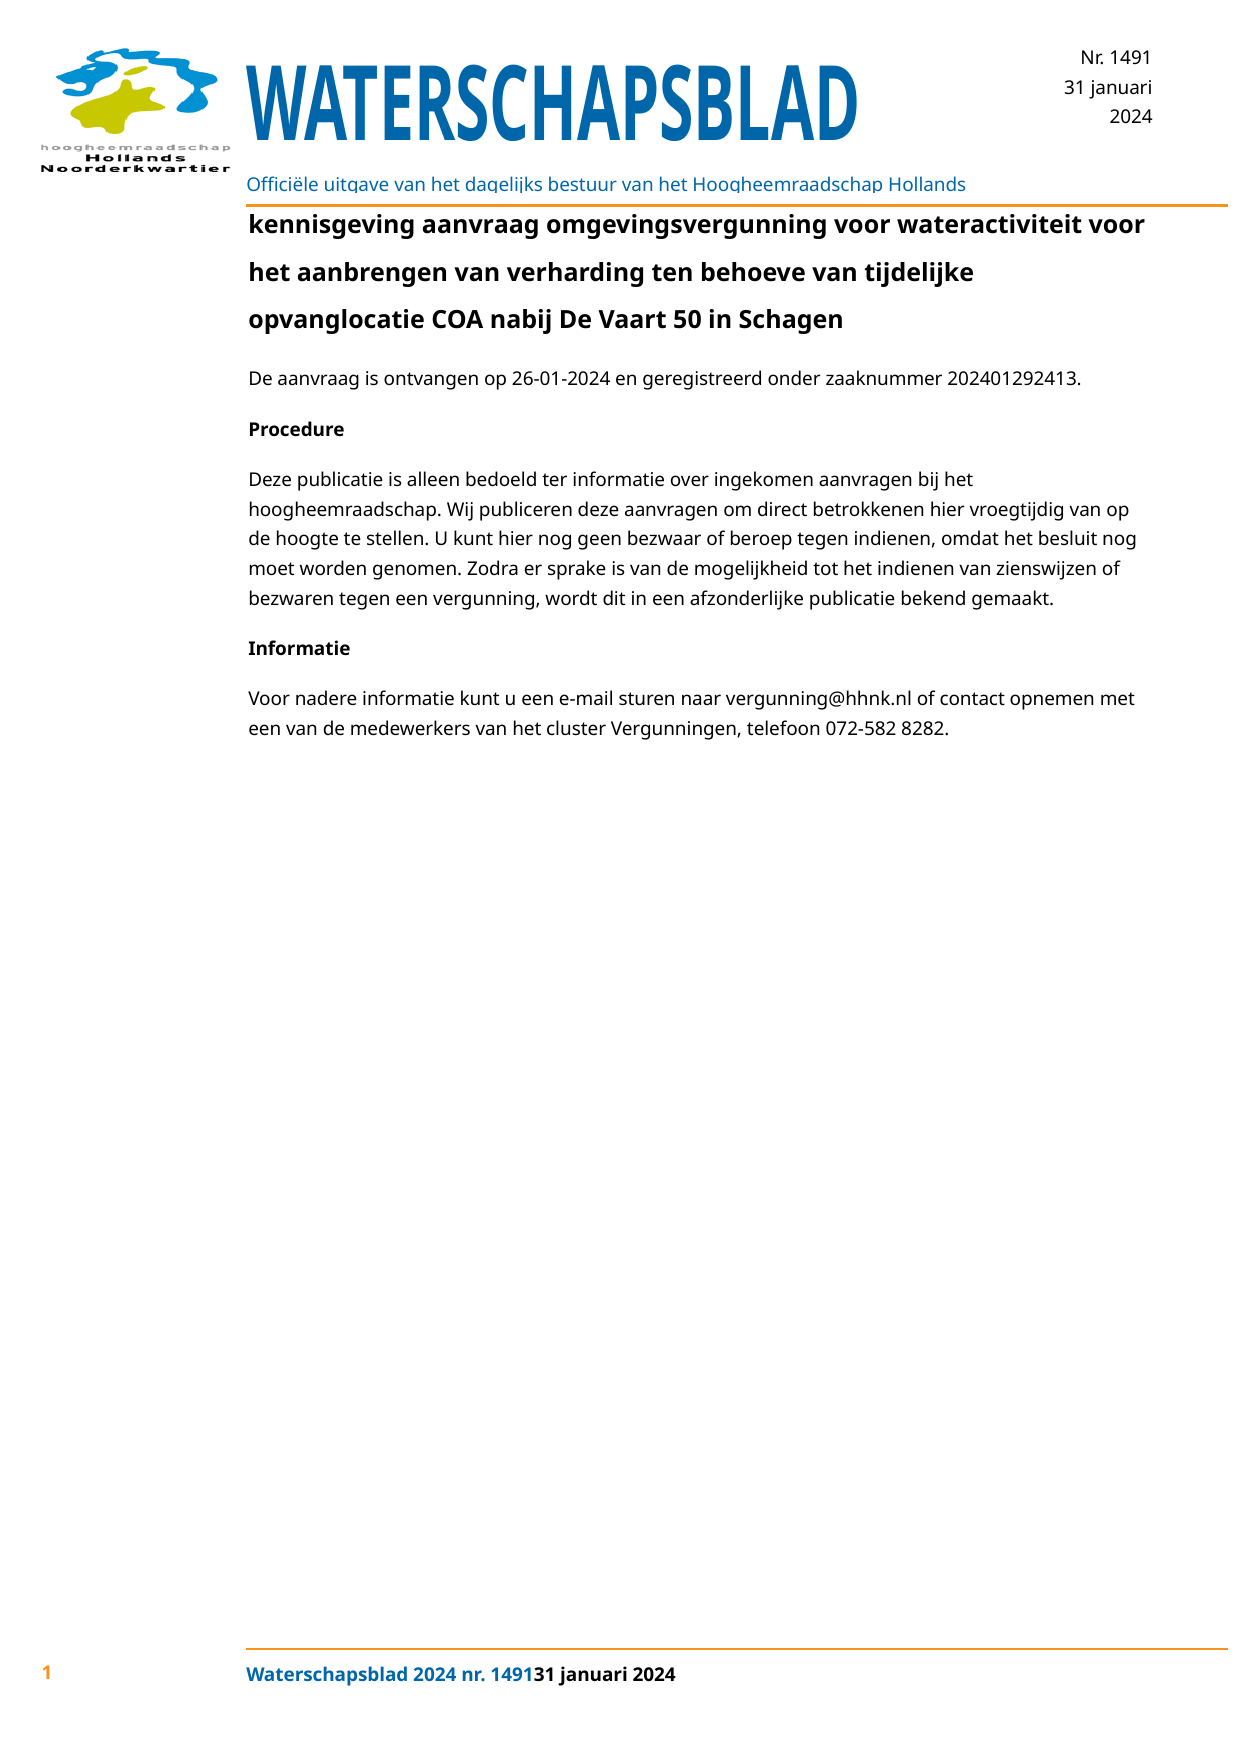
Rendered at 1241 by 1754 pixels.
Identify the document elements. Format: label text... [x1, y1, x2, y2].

text Voor nadere informatie kunt u een e-mail sturen naar vergunning@hhnk.nl of contact opnemen met een van de medewerkers van het cluster Vergunningen, telefoon 072-582 8282. [248, 686, 1152, 741]
picture [41, 47, 231, 172]
text kennisgeving aanvraag omgevingsvergunning voor wateractiviteit voor het aanbrengen van verharding ten behoeve van tijdelijke opvanglocatie COA nabij De Vaart 50 in Schagen [248, 207, 1152, 336]
text De aanvraag is ontvangen op 26-01-2024 en geregistreerd onder zaaknummer 202401292413. [248, 366, 1152, 391]
text Informatie [248, 635, 1152, 661]
text Deze publicatie is alleen bedoeld ter informatie over ingekomen aanvragen bij het hoogheemraadschap. Wij publiceren deze aanvragen om direct betrokkenen hier vroegtijdig van op de hoogte te stellen. U kunt hier nog geen bezwaar of beroep tegen indienen, omdat het besluit nog moet worden genomen. Zodra er sprake is van de mogelijkheid tot het indienen van zienswijzen of bezwaren tegen een vergunning, wordt dit in een afzonderlijke publicatie bekend gemaakt. [248, 466, 1152, 610]
text Procedure [248, 416, 1152, 442]
